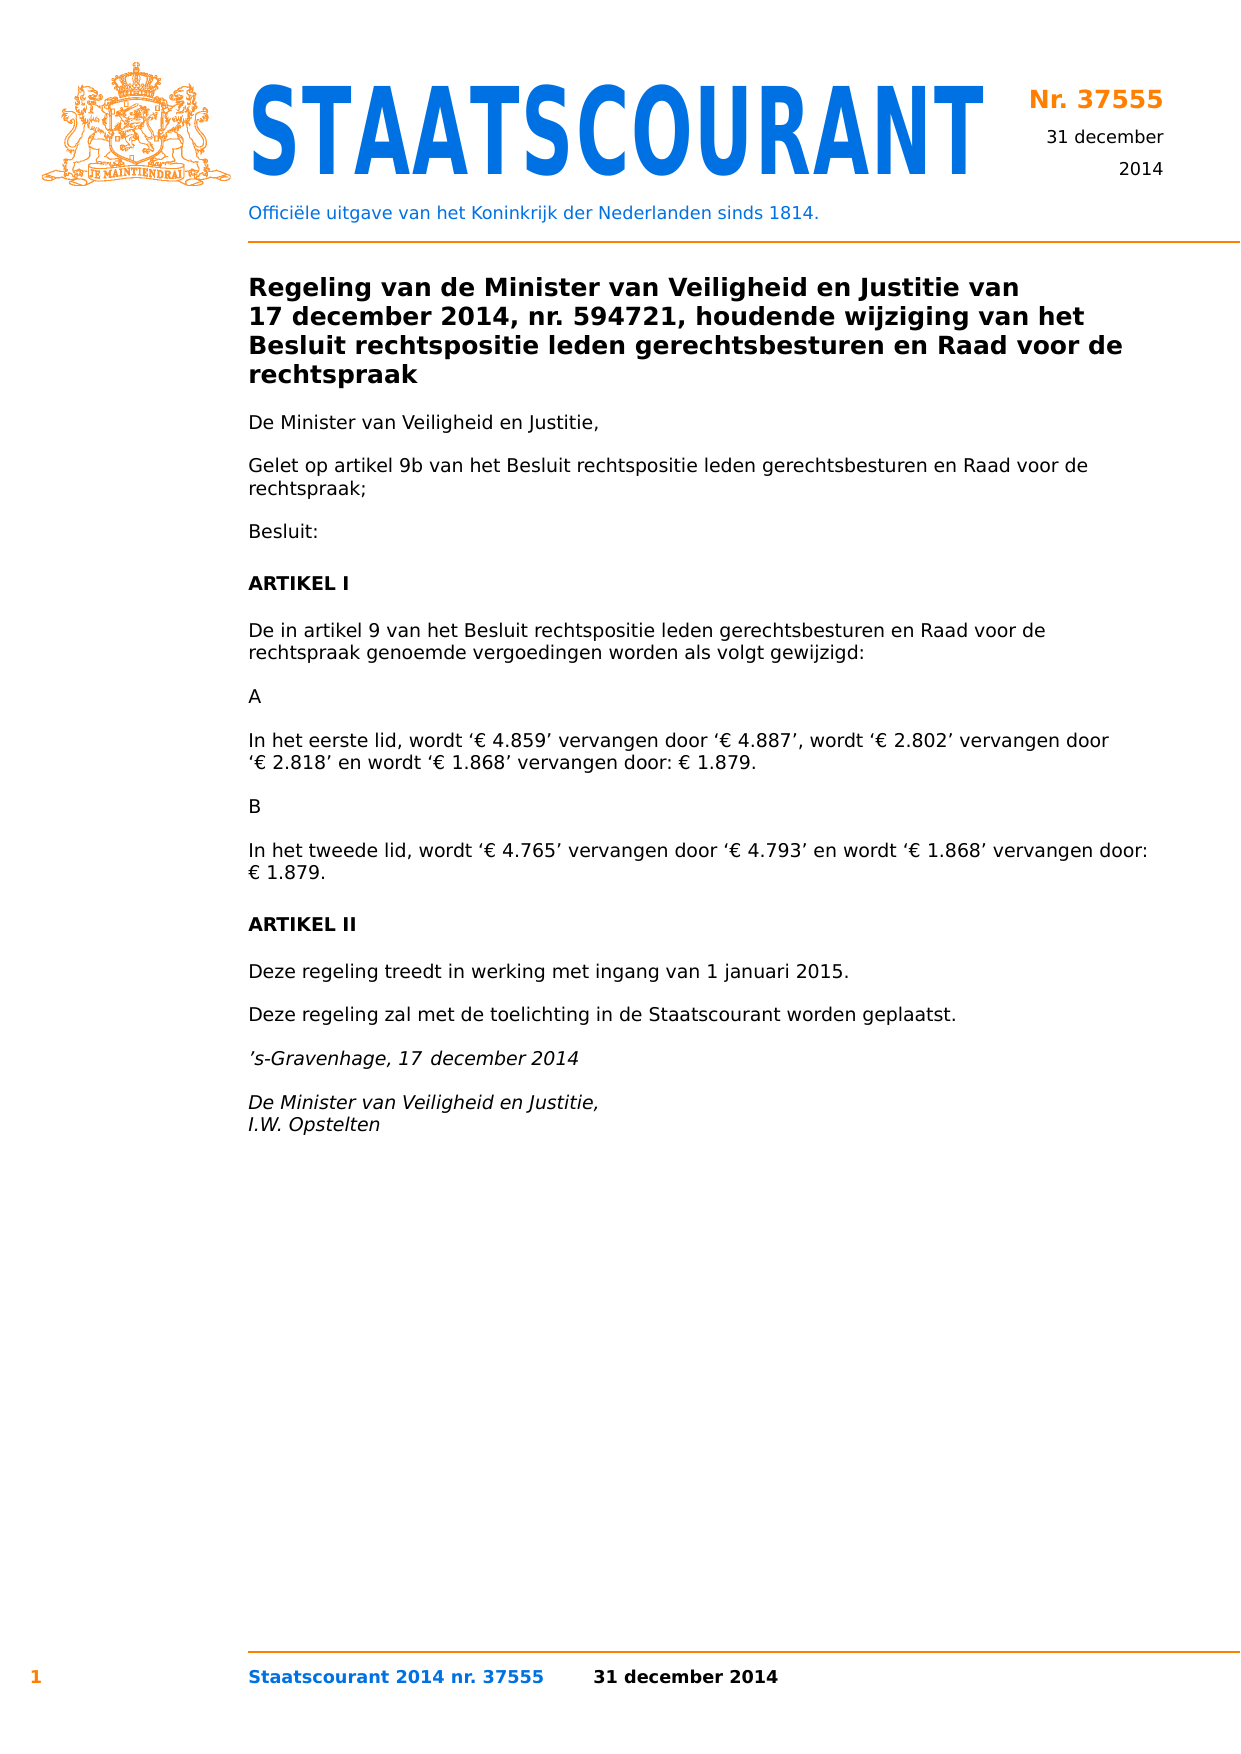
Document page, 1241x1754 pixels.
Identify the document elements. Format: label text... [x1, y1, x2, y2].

text De in artikel 9 van het Besluit rechtspositie leden gerechtsbesturen en Raad voor de rechtspraak genoemde vergoedingen worden als volgt gewijzigd: [248, 620, 1163, 664]
text Deze regeling zal met de toelichting in de Staatscourant worden geplaatst. [248, 1004, 1163, 1026]
text B [248, 796, 1163, 818]
text Deze regeling treedt in werking met ingang van 1 januari 2015. [248, 961, 1163, 982]
text De Minister van Veiligheid en Justitie, [248, 412, 1163, 433]
table_cell Officiële uitgave van het Koninkrijk der Nederlanden sinds 1814. [248, 203, 1240, 241]
table_header Nr. 37555 [998, 62, 1240, 121]
picture [41, 62, 231, 186]
subtitle Regeling van de Minister van Veiligheid en Justitie van 17 december 2014, nr. 594721, houdende wijziging van het Besluit rechtspositie leden gerechtsbesturen en Raad voor de rechtspraak [248, 273, 1163, 390]
text ’s-Gravenhage, 17 december 2014 [248, 1048, 1163, 1070]
subtitle ARTIKEL I [248, 573, 1163, 595]
text Gelet op artikel 9b van het Besluit rechtspositie leden gerechtsbesturen en Raad voor de rechtspraak; [248, 455, 1163, 499]
text A [248, 686, 1163, 708]
table_header STAATSCOURANT [248, 62, 998, 203]
text In het eerste lid, wordt ‘€ 4.859’ vervangen door ‘€ 4.887’, wordt ‘€ 2.802’ vervangen door ‘€ 2.818’ en wordt ‘€ 1.868’ vervangen door: € 1.879. [248, 730, 1163, 774]
text In het tweede lid, wordt ‘€ 4.765’ vervangen door ‘€ 4.793’ en wordt ‘€ 1.868’ vervangen door: € 1.879. [248, 839, 1163, 883]
table_header [25, 62, 248, 241]
subtitle ARTIKEL II [248, 913, 1163, 936]
table_cell 31 december [998, 121, 1240, 153]
text De Minister van Veiligheid en Justitie, I.W. Opstelten [248, 1092, 1163, 1136]
text Besluit: [248, 521, 1163, 543]
table_cell 2014 [998, 153, 1240, 203]
